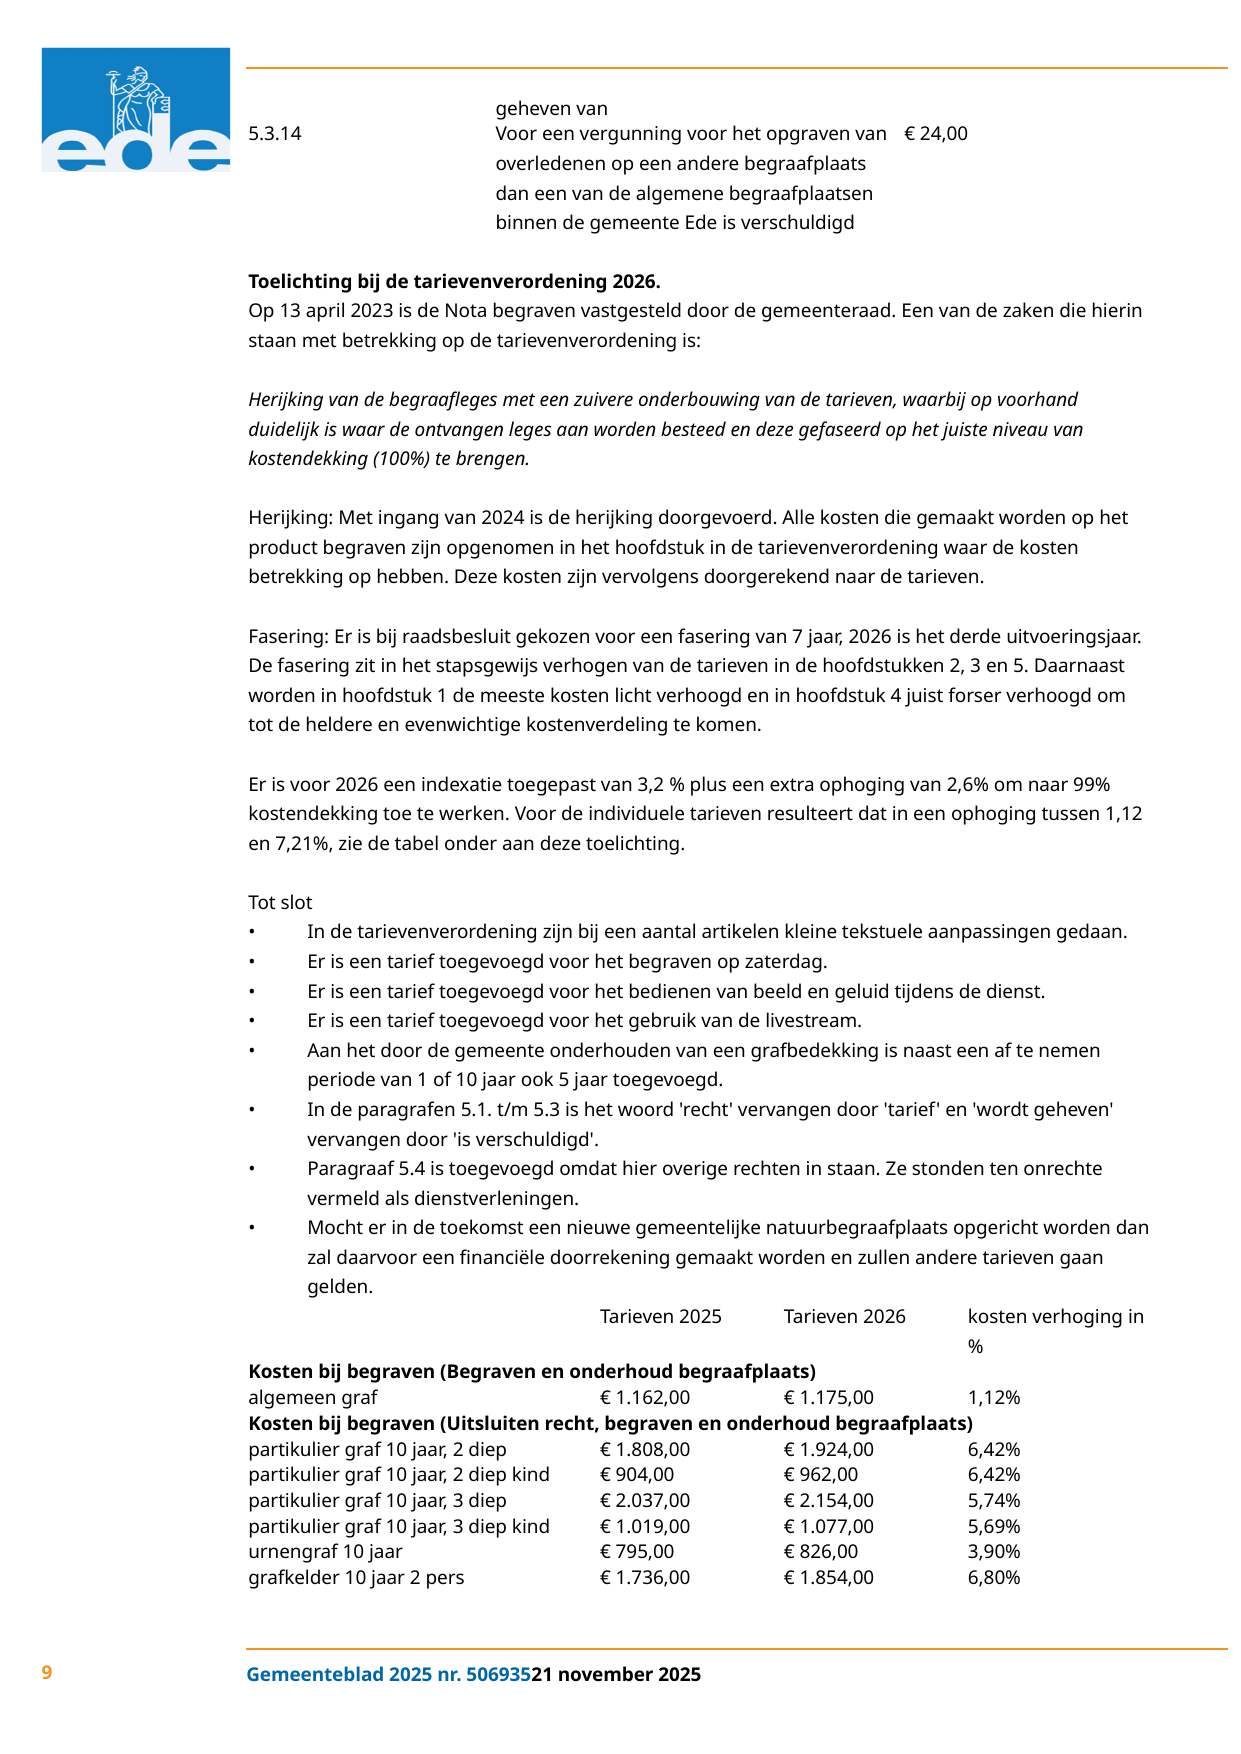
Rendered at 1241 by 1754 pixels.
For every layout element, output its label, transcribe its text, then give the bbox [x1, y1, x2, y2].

table_cell 6,42% [968, 1436, 1152, 1462]
table_cell 6,42% [968, 1462, 1152, 1487]
table_cell Kosten bij begraven (Begraven en onderhoud begraafplaats) [248, 1359, 1152, 1384]
table_cell € 1.175,00 [784, 1384, 968, 1410]
table_cell € 1.924,00 [784, 1436, 968, 1462]
picture [41, 47, 231, 172]
table_cell 5.3.14 [248, 121, 495, 235]
text Er is voor 2026 een indexatie toegepast van 3,2 % plus een extra ophoging van 2,6% om naar 99% kostendekking toe te werken. Voor de individuele tarieven resulteert dat in een ophoging tussen 1,12 en 7,21%, zie de tabel onder aan deze toelichting. [248, 771, 1152, 856]
table_cell geheven van [495, 95, 904, 121]
list Paragraaf 5.4 is toegevoegd omdat hier overige rechten in staan. Ze stonden ten onrechte vermeld als dienstverleningen. [248, 1155, 1152, 1211]
table_cell partikulier graf 10 jaar, 2 diep kind [248, 1462, 600, 1487]
table_header Tarieven 2025 [600, 1303, 784, 1359]
table_cell 5,69% [968, 1513, 1152, 1539]
table_cell urnengraf 10 jaar [248, 1539, 600, 1564]
text Fasering: Er is bij raadsbesluit gekozen voor een fasering van 7 jaar, 2026 is het derde uitvoeringsjaar. De fasering zit in het stapsgewijs verhogen van de tarieven in de hoofdstukken 2, 3 en 5. Daarnaast worden in hoofdstuk 1 de meeste kosten licht verhoogd en in hoofdstuk 4 juist forser verhoogd om tot de heldere en evenwichtige kostenverdeling te komen. [248, 623, 1152, 737]
list In de paragrafen 5.1. t/m 5.3 is het woord 'recht' vervangen door 'tarief' en 'wordt geheven' vervangen door 'is verschuldigd'. [248, 1096, 1152, 1151]
table_cell € 826,00 [784, 1539, 968, 1564]
table_header [248, 1303, 600, 1359]
table_cell 6,80% [968, 1565, 1152, 1590]
list Mocht er in de toekomst een nieuwe gemeentelijke natuurbegraafplaats opgericht worden dan zal daarvoor een financiële doorrekening gemaakt worden en zullen andere tarieven gaan gelden. [248, 1214, 1152, 1299]
list Er is een tarief toegevoegd voor het gebruik van de livestream. [248, 1007, 1152, 1033]
table_header kosten verhoging in % [968, 1303, 1152, 1359]
list In de tarievenverordening zijn bij een aantal artikelen kleine tekstuele aanpassingen gedaan. [248, 919, 1152, 944]
table_cell partikulier graf 10 jaar, 3 diep kind [248, 1513, 600, 1539]
table_cell € 1.019,00 [600, 1513, 784, 1539]
table_cell 5,74% [968, 1487, 1152, 1513]
text Toelichting bij de tarievenverordening 2026. [248, 268, 1152, 293]
table_cell € 795,00 [600, 1539, 784, 1564]
table_cell partikulier graf 10 jaar, 3 diep [248, 1487, 600, 1513]
table_cell € 962,00 [784, 1462, 968, 1487]
list Er is een tarief toegevoegd voor het bedienen van beeld en geluid tijdens de dienst. [248, 978, 1152, 1003]
list Aan het door de gemeente onderhouden van een grafbedekking is naast een af te nemen periode van 1 of 10 jaar ook 5 jaar toegevoegd. [248, 1037, 1152, 1092]
table_cell 3,90% [968, 1539, 1152, 1564]
text Herijking van de begraafleges met een zuivere onderbouwing van de tarieven, waarbij op voorhand duidelijk is waar de ontvangen leges aan worden besteed en deze gefaseerd op het juiste niveau van kostendekking (100%) te brengen. [248, 386, 1152, 471]
table_header Tarieven 2026 [784, 1303, 968, 1359]
table_cell partikulier graf 10 jaar, 2 diep [248, 1436, 600, 1462]
table_cell algemeen graf [248, 1384, 600, 1410]
table_cell Kosten bij begraven (Uitsluiten recht, begraven en onderhoud begraafplaats) [248, 1410, 1152, 1436]
table_cell [904, 95, 1028, 121]
table_cell € 904,00 [600, 1462, 784, 1487]
table_cell € 1.077,00 [784, 1513, 968, 1539]
table_cell € 2.037,00 [600, 1487, 784, 1513]
list Er is een tarief toegevoegd voor het begraven op zaterdag. [248, 948, 1152, 974]
table_cell [248, 95, 495, 121]
table_cell € 2.154,00 [784, 1487, 968, 1513]
table_cell € 24,00 [904, 121, 1028, 235]
table_cell 1,12% [968, 1384, 1152, 1410]
table_cell Voor een vergunning voor het opgraven van overledenen op een andere begraafplaats dan een van de algemene begraafplaatsen binnen de gemeente Ede is verschuldigd [495, 121, 904, 235]
table_cell € 1.736,00 [600, 1565, 784, 1590]
text Op 13 april 2023 is de Nota begraven vastgesteld door de gemeenteraad. Een van de zaken die hierin staan met betrekking op de tarievenverordening is: [248, 297, 1152, 353]
text Herijking: Met ingang van 2024 is de herijking doorgevoerd. Alle kosten die gemaakt worden op het product begraven zijn opgenomen in het hoofdstuk in de tarievenverordening waar de kosten betrekking op hebben. Deze kosten zijn vervolgens doorgerekend naar de tarieven. [248, 504, 1152, 589]
table_cell grafkelder 10 jaar 2 pers [248, 1565, 600, 1590]
table_cell € 1.162,00 [600, 1384, 784, 1410]
table_cell € 1.808,00 [600, 1436, 784, 1462]
text Tot slot [248, 889, 1152, 915]
table_cell € 1.854,00 [784, 1565, 968, 1590]
